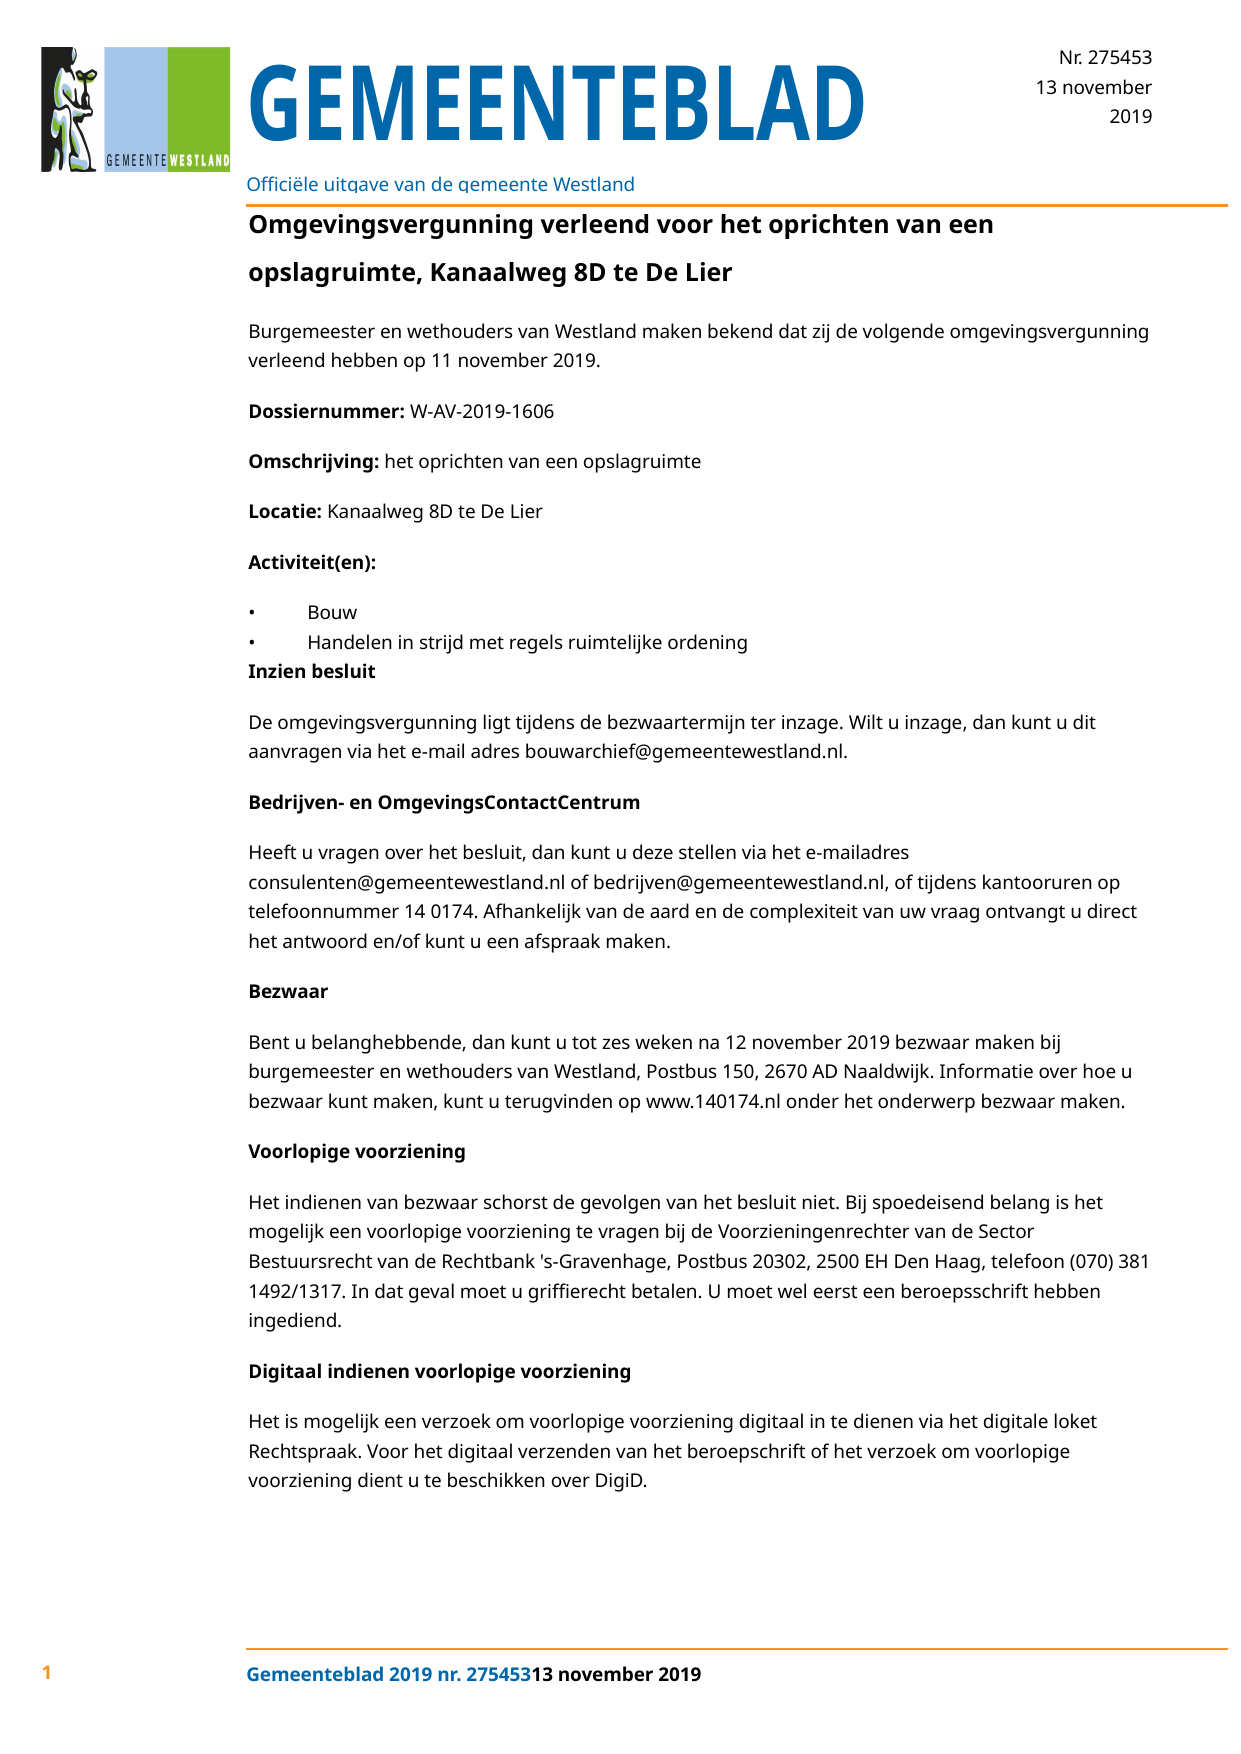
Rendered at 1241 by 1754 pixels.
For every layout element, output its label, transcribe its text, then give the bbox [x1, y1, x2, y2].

text De omgevingsvergunning ligt tijdens de bezwaartermijn ter inzage. Wilt u inzage, dan kunt u dit aanvragen via het e-mail adres bouwarchief@gemeentewestland.nl. [248, 709, 1152, 764]
text Digitaal indienen voorlopige voorziening [248, 1358, 1152, 1384]
text Het is mogelijk een verzoek om voorlopige voorziening digitaal in te dienen via het digitale loket Rechtspraak. Voor het digitaal verzenden van het beroepschrift of het verzoek om voorlopige voorziening dient u te beschikken over DigiD. [248, 1408, 1152, 1493]
text Activiteit(en): [248, 549, 1152, 575]
text Bedrijven- en OmgevingsContactCentrum [248, 789, 1152, 815]
text Omschrijving: het oprichten van een opslagruimte [248, 448, 1152, 474]
text Dossiernummer: W-AV-2019-1606 [248, 398, 1152, 424]
text Voorlopige voorziening [248, 1139, 1152, 1164]
text Burgemeester en wethouders van Westland maken bekend dat zij de volgende omgevingsvergunning verleend hebben op 11 november 2019. [248, 318, 1152, 373]
text Het indienen van bezwaar schorst de gevolgen van het besluit niet. Bij spoedeisend belang is het mogelijk een voorlopige voorziening te vragen bij de Voorzieningenrechter van de Sector Bestuursrecht van de Rechtbank 's-Gravenhage, Postbus 20302, 2500 EH Den Haag, telefoon (070) 381 1492/1317. In dat geval moet u griffierecht betalen. U moet wel eerst een beroepsschrift hebben ingediend. [248, 1189, 1152, 1333]
picture [41, 47, 231, 172]
text Bent u belanghebbende, dan kunt u tot zes weken na 12 november 2019 bezwaar maken bij burgemeester en wethouders van Westland, Postbus 150, 2670 AD Naaldwijk. Informatie over hoe u bezwaar kunt maken, kunt u terugvinden op www.140174.nl onder het onderwerp bezwaar maken. [248, 1029, 1152, 1114]
text Inzien besluit [248, 659, 1152, 684]
text Locatie: Kanaalweg 8D te De Lier [248, 499, 1152, 524]
text Bezwaar [248, 979, 1152, 1004]
text Omgevingsvergunning verleend voor het oprichten van een opslagruimte, Kanaalweg 8D te De Lier [248, 207, 1152, 288]
text Heeft u vragen over het besluit, dan kunt u deze stellen via het e-mailadres consulenten@gemeentewestland.nl of bedrijven@gemeentewestland.nl, of tijdens kantooruren op telefoonnummer 14 0174. Afhankelijk van de aard en de complexiteit van uw vraag ontvangt u direct het antwoord en/of kunt u een afspraak maken. [248, 839, 1152, 954]
list Bouw [248, 599, 1152, 625]
list Handelen in strijd met regels ruimtelijke ordening [248, 629, 1152, 655]
